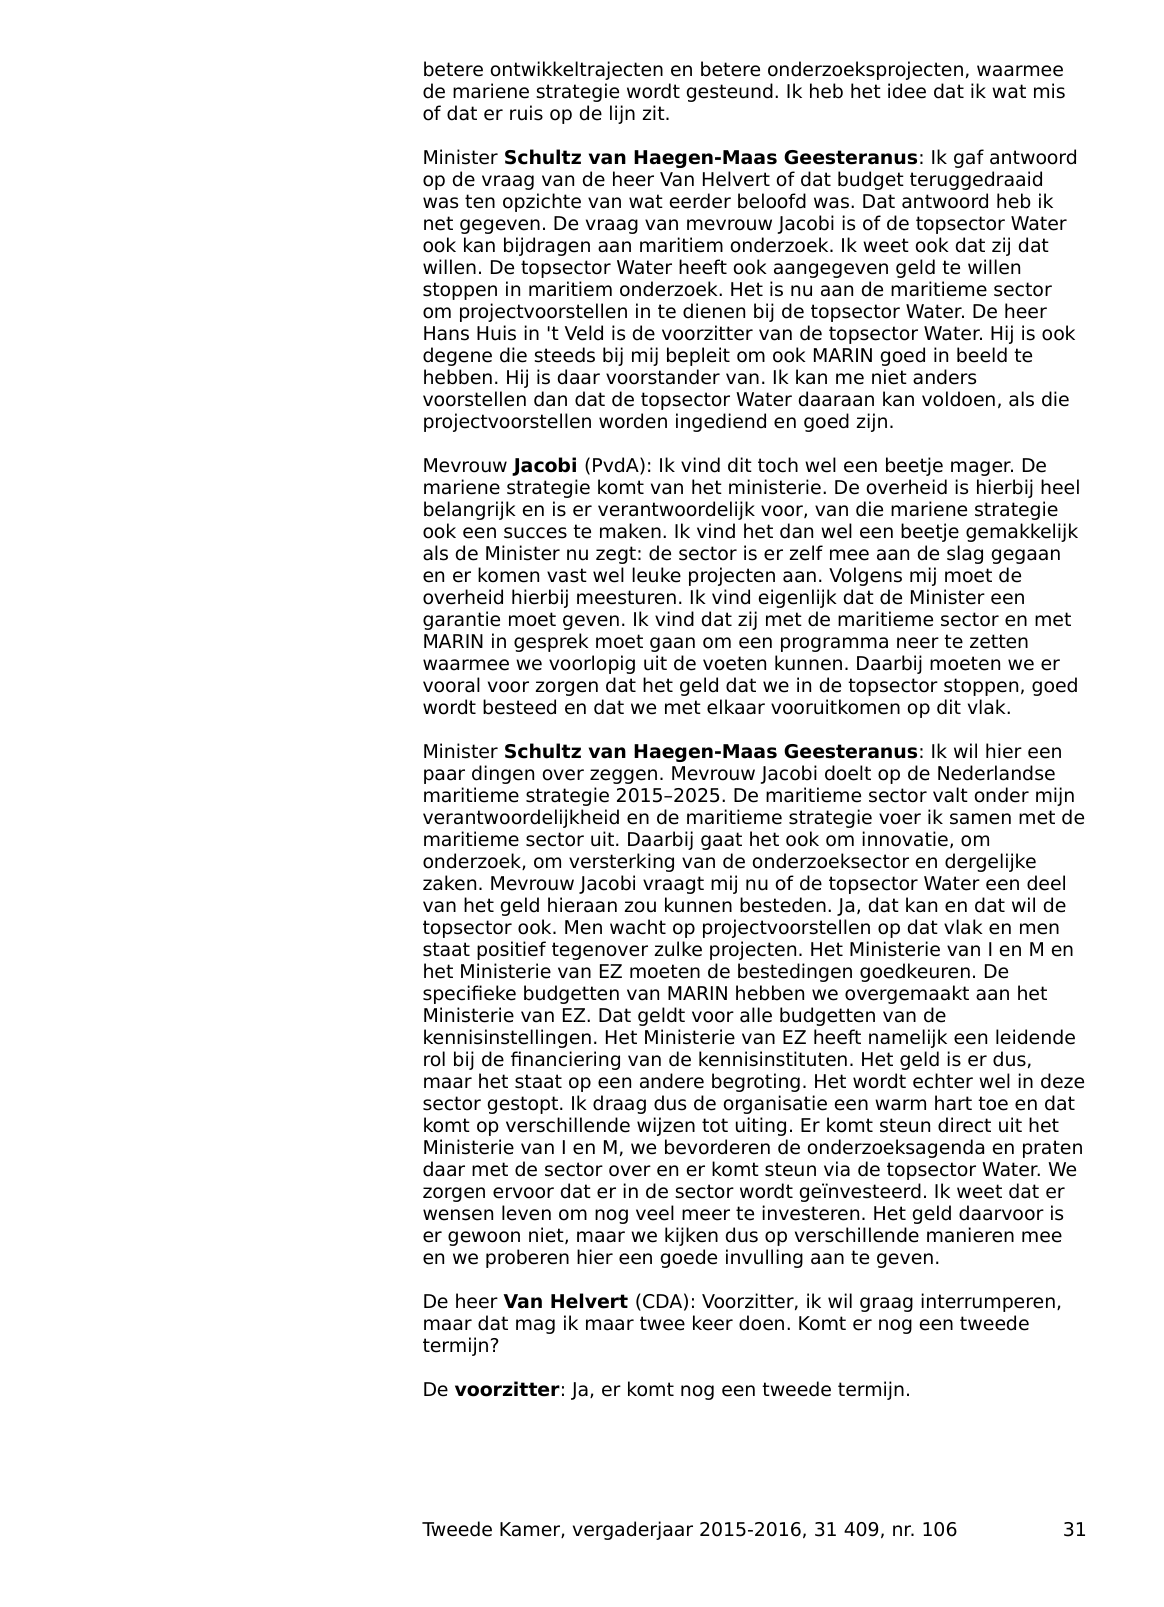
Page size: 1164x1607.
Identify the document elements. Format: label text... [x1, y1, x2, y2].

text Minister Schultz van Haegen-Maas Geesteranus: Ik wil hier een paar dingen over zeggen. Mevrouw Jacobi doelt op de Nederlandse maritieme strategie 2015–2025. De maritieme sector valt onder mijn verantwoordelijkheid en de maritieme strategie voer ik samen met de maritieme sector uit. Daarbij gaat het ook om innovatie, om onderzoek, om versterking van de onderzoeksector en dergelijke zaken. Mevrouw Jacobi vraagt mij nu of de topsector Water een deel van het geld hieraan zou kunnen besteden. Ja, dat kan en dat wil de topsector ook. Men wacht op projectvoorstellen op dat vlak en men staat positief tegenover zulke projecten. Het Ministerie van I en M en het Ministerie van EZ moeten de bestedingen goedkeuren. De specifieke budgetten van MARIN hebben we overgemaakt aan het Ministerie van EZ. Dat geldt voor alle budgetten van de kennisinstellingen. Het Ministerie van EZ heeft namelijk een leidende rol bij de financiering van de kennisinstituten. Het geld is er dus, maar het staat op een andere begroting. Het wordt echter wel in deze sector gestopt. Ik draag dus de organisatie een warm hart toe en dat komt op verschillende wijzen tot uiting. Er komt steun direct uit het Ministerie van I en M, we bevorderen de onderzoeksagenda en praten daar met de sector over en er komt steun via de topsector Water. We zorgen ervoor dat er in de sector wordt geïnvesteerd. Ik weet dat er wensen leven om nog veel meer te investeren. Het geld daarvoor is er gewoon niet, maar we kijken dus op verschillende manieren mee en we proberen hier een goede invulling aan te geven. [422, 741, 1087, 1268]
text Mevrouw Jacobi (PvdA): Ik vind dit toch wel een beetje mager. De mariene strategie komt van het ministerie. De overheid is hierbij heel belangrijk en is er verantwoordelijk voor, van die mariene strategie ook een succes te maken. Ik vind het dan wel een beetje gemakkelijk als de Minister nu zegt: de sector is er zelf mee aan de slag gegaan en er komen vast wel leuke projecten aan. Volgens mij moet de overheid hierbij meesturen. Ik vind eigenlijk dat de Minister een garantie moet geven. Ik vind dat zij met de maritieme sector en met MARIN in gesprek moet gaan om een programma neer te zetten waarmee we voorlopig uit de voeten kunnen. Daarbij moeten we er vooral voor zorgen dat het geld dat we in de topsector stoppen, goed wordt besteed en dat we met elkaar vooruitkomen op dit vlak. [422, 455, 1087, 719]
text De voorzitter: Ja, er komt nog een tweede termijn. [422, 1379, 1087, 1401]
text betere ontwikkeltrajecten en betere onderzoeksprojecten, waarmee de mariene strategie wordt gesteund. Ik heb het idee dat ik wat mis of dat er ruis op de lijn zit. [422, 59, 1087, 125]
text Minister Schultz van Haegen-Maas Geesteranus: Ik gaf antwoord op de vraag van de heer Van Helvert of dat budget teruggedraaid was ten opzichte van wat eerder beloofd was. Dat antwoord heb ik net gegeven. De vraag van mevrouw Jacobi is of de topsector Water ook kan bijdragen aan maritiem onderzoek. Ik weet ook dat zij dat willen. De topsector Water heeft ook aangegeven geld te willen stoppen in maritiem onderzoek. Het is nu aan de maritieme sector om projectvoorstellen in te dienen bij de topsector Water. De heer Hans Huis in 't Veld is de voorzitter van de topsector Water. Hij is ook degene die steeds bij mij bepleit om ook MARIN goed in beeld te hebben. Hij is daar voorstander van. Ik kan me niet anders voorstellen dan dat de topsector Water daaraan kan voldoen, als die projectvoorstellen worden ingediend en goed zijn. [422, 147, 1087, 433]
text De heer Van Helvert (CDA): Voorzitter, ik wil graag interrumperen, maar dat mag ik maar twee keer doen. Komt er nog een tweede termijn? [422, 1291, 1087, 1357]
